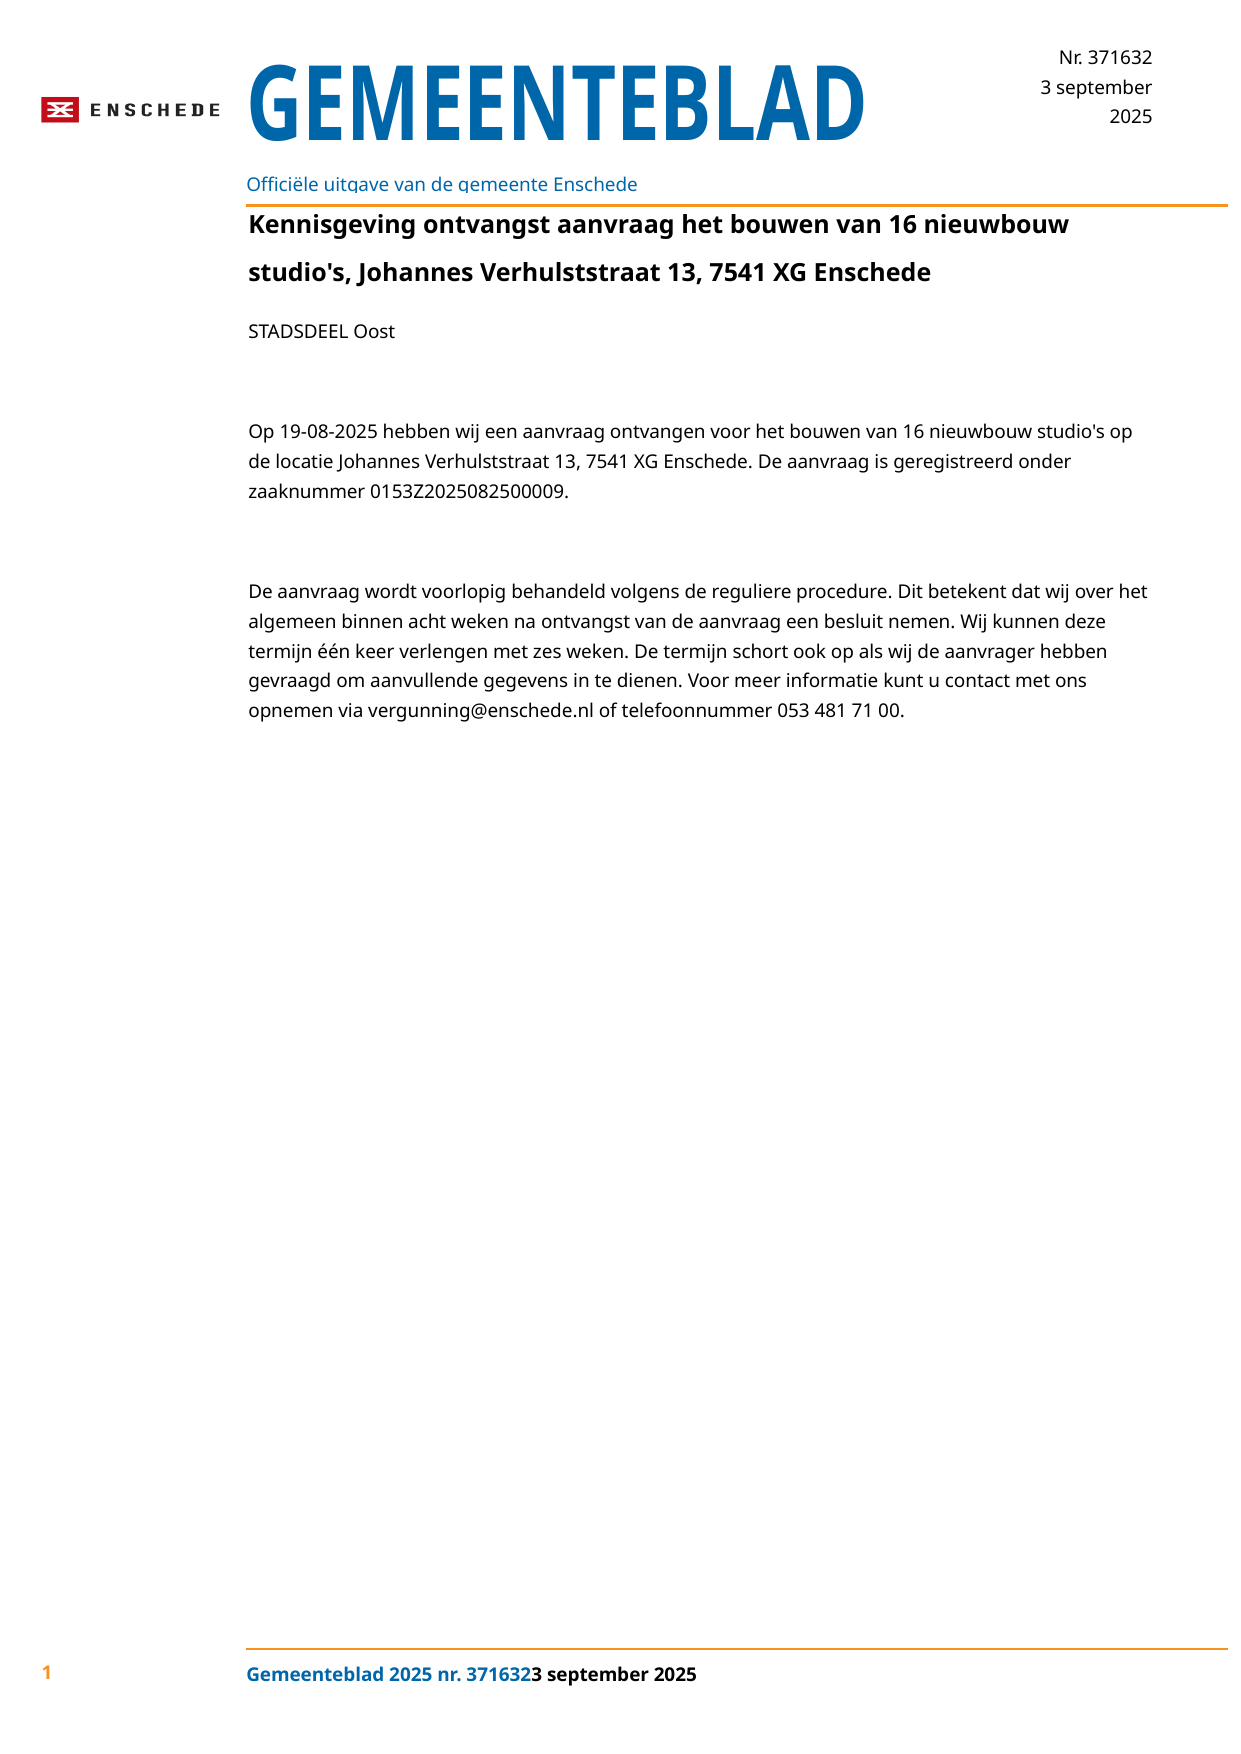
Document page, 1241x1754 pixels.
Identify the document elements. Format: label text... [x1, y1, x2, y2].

text De aanvraag wordt voorlopig behandeld volgens de reguliere procedure. Dit betekent dat wij over het algemeen binnen acht weken na ontvangst van de aanvraag een besluit nemen. Wij kunnen deze termijn één keer verlengen met zes weken. De termijn schort ook op als wij de aanvrager hebben gevraagd om aanvullende gegevens in te dienen. Voor meer informatie kunt u contact met ons opnemen via vergunning@enschede.nl of telefoonnummer 053 481 71 00. [248, 579, 1152, 723]
text Op 19-08-2025 hebben wij een aanvraag ontvangen voor het bouwen van 16 nieuwbouw studio's op de locatie Johannes Verhulststraat 13, 7541 XG Enschede. De aanvraag is geregistreerd onder zaaknummer 0153Z2025082500009. [248, 419, 1152, 504]
text STADSDEEL Oost [248, 318, 1152, 344]
text Kennisgeving ontvangst aanvraag het bouwen van 16 nieuwbouw studio's, Johannes Verhulststraat 13, 7541 XG Enschede [248, 207, 1152, 288]
picture [41, 47, 231, 172]
